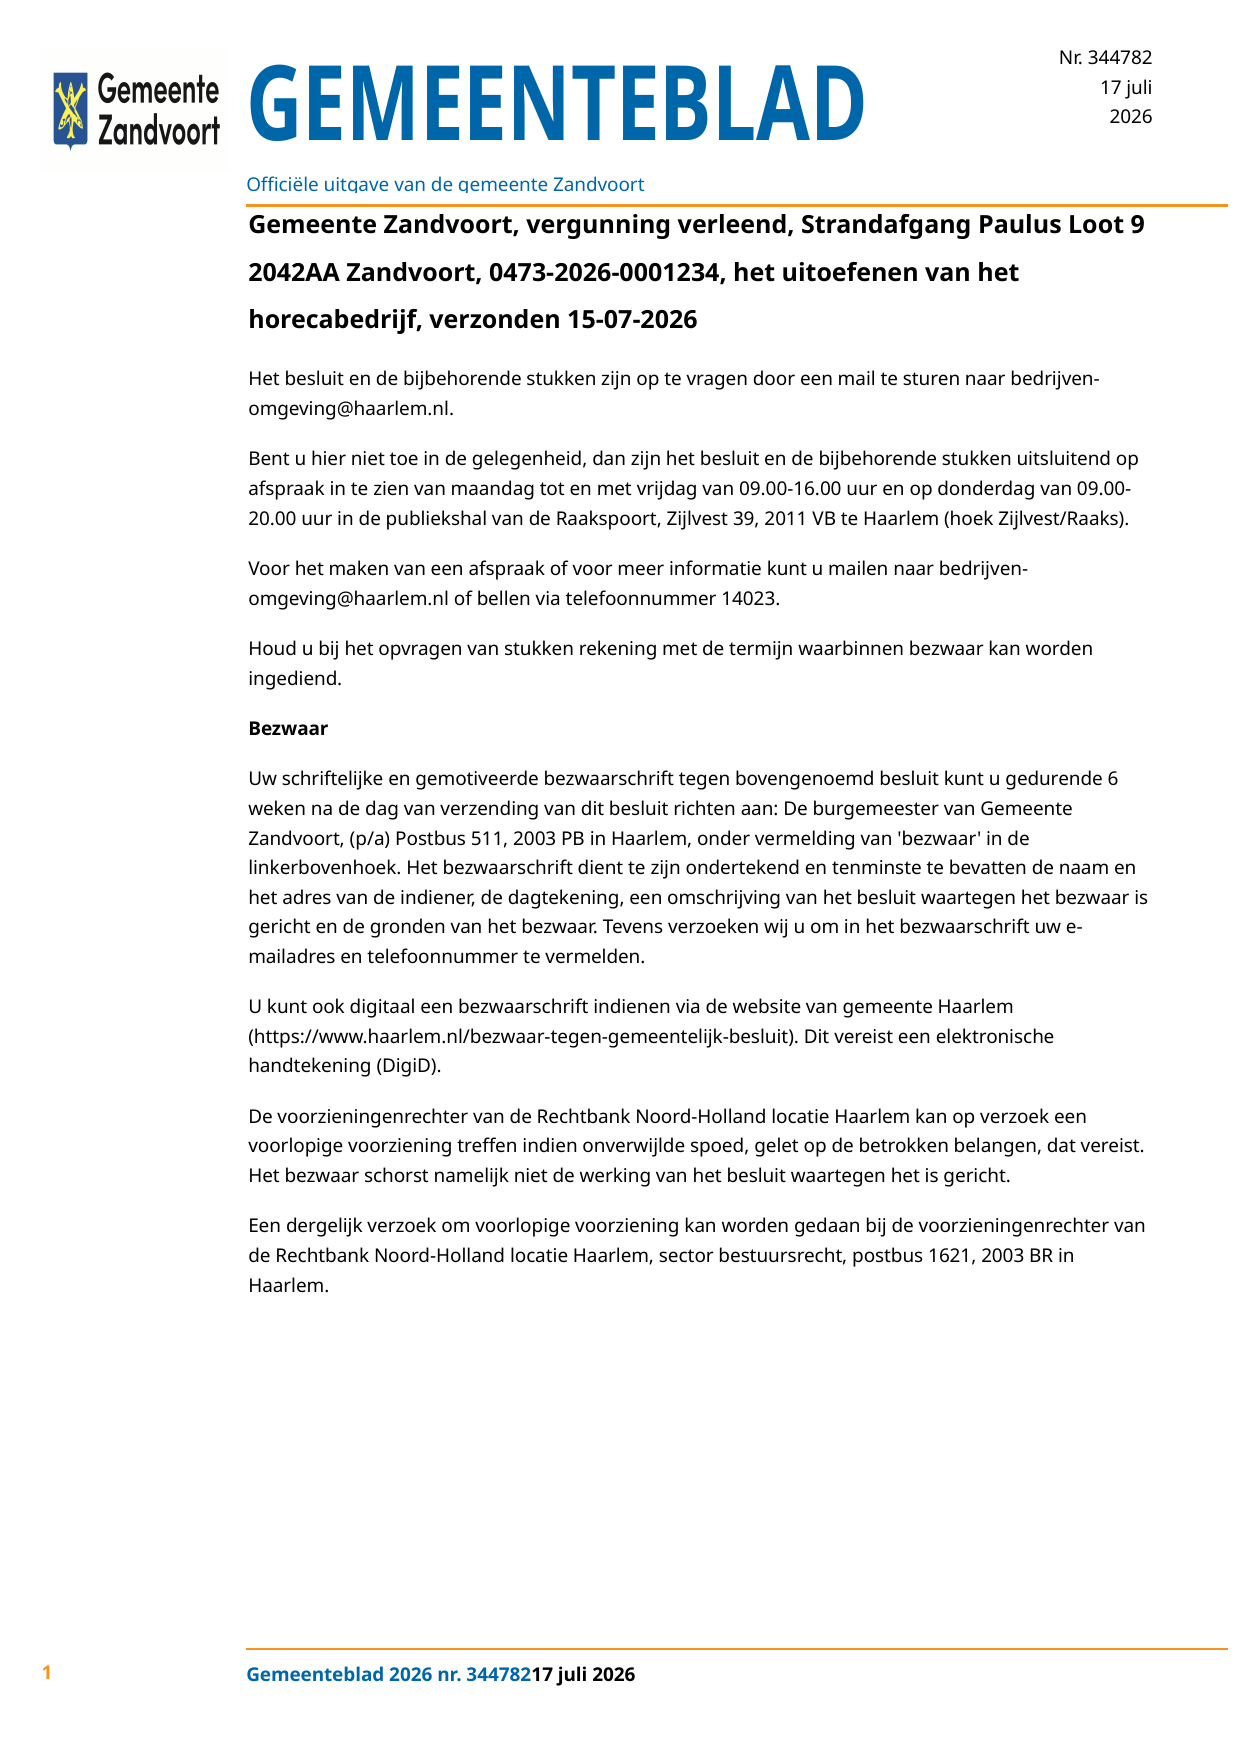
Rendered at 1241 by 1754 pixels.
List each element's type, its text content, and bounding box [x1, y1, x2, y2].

text De voorzieningenrechter van de Rechtbank Noord-Holland locatie Haarlem kan op verzoek een voorlopige voorziening treffen indien onverwijlde spoed, gelet op de betrokken belangen, dat vereist. Het bezwaar schorst namelijk niet de werking van het besluit waartegen het is gericht. [248, 1103, 1152, 1188]
text Gemeente Zandvoort, vergunning verleend, Strandafgang Paulus Loot 9 2042AA Zandvoort, 0473-2026-0001234, het uitoefenen van het horecabedrijf, verzonden 15-07-2026 [248, 207, 1152, 336]
text Uw schriftelijke en gemotiveerde bezwaarschrift tegen bovengenoemd besluit kunt u gedurende 6 weken na de dag van verzending van dit besluit richten aan: De burgemeester van Gemeente Zandvoort, (p/a) Postbus 511, 2003 PB in Haarlem, onder vermelding van 'bezwaar' in de linkerbovenhoek. Het bezwaarschrift dient te zijn ondertekend en tenminste te bevatten de naam en het adres van de indiener, de dagtekening, een omschrijving van het besluit waartegen het bezwaar is gericht en de gronden van het bezwaar. Tevens verzoeken wij u om in het bezwaarschrift uw e-mailadres en telefoonnummer te vermelden. [248, 766, 1152, 969]
text Een dergelijk verzoek om voorlopige voorziening kan worden gedaan bij de voorzieningenrechter van de Rechtbank Noord-Holland locatie Haarlem, sector bestuursrecht, postbus 1621, 2003 BR in Haarlem. [248, 1213, 1152, 1297]
text U kunt ook digitaal een bezwaarschrift indienen via de website van gemeente Haarlem (https://www.haarlem.nl/bezwaar-tegen-gemeentelijk-besluit). Dit vereist een elektronische handtekening (DigiD). [248, 993, 1152, 1078]
text Bezwaar [248, 715, 1152, 741]
text Het besluit en de bijbehorende stukken zijn op te vragen door een mail te sturen naar bedrijven-omgeving@haarlem.nl. [248, 366, 1152, 421]
picture [41, 47, 231, 172]
text Bent u hier niet toe in de gelegenheid, dan zijn het besluit en de bijbehorende stukken uitsluitend op afspraak in te zien van maandag tot en met vrijdag van 09.00-16.00 uur en op donderdag van 09.00-20.00 uur in de publiekshal van de Raakspoort, Zijlvest 39, 2011 VB te Haarlem (hoek Zijlvest/Raaks). [248, 446, 1152, 530]
text Houd u bij het opvragen van stukken rekening met de termijn waarbinnen bezwaar kan worden ingediend. [248, 635, 1152, 690]
text Voor het maken van een afspraak of voor meer informatie kunt u mailen naar bedrijven-omgeving@haarlem.nl of bellen via telefoonnummer 14023. [248, 555, 1152, 610]
